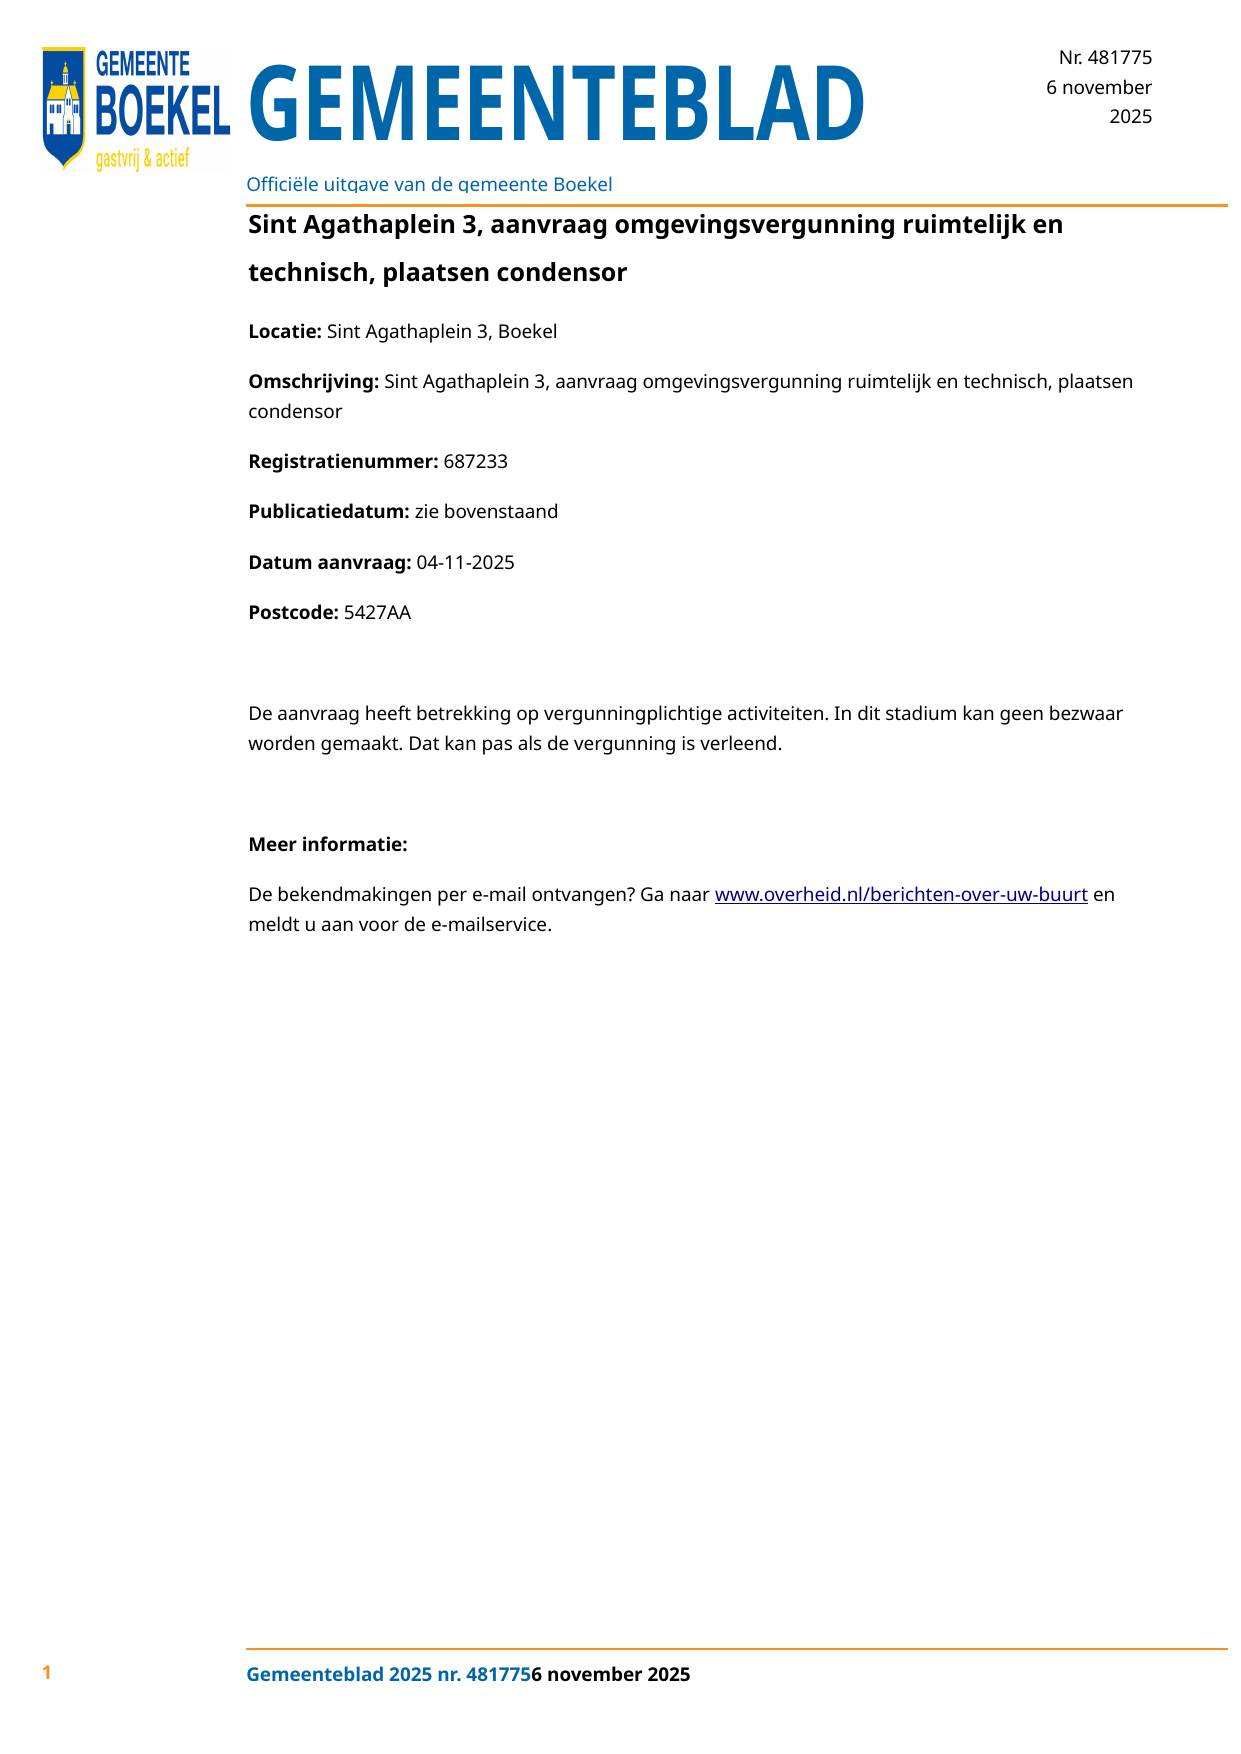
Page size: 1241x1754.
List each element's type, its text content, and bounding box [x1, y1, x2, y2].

text Sint Agathaplein 3, aanvraag omgevingsvergunning ruimtelijk en technisch, plaatsen condensor [248, 207, 1152, 288]
text Omschrijving: Sint Agathaplein 3, aanvraag omgevingsvergunning ruimtelijk en technisch, plaatsen condensor [248, 368, 1152, 424]
text Meer informatie: [248, 831, 1152, 857]
text Registratienummer: 687233 [248, 448, 1152, 474]
text Datum aanvraag: 04-11-2025 [248, 549, 1152, 575]
text De bekendmakingen per e-mail ontvangen? Ga naar www.overheid.nl/berichten-over-uw-buurt en meldt u aan voor de e-mailservice. [248, 881, 1152, 937]
text Locatie: Sint Agathaplein 3, Boekel [248, 318, 1152, 344]
text Postcode: 5427AA [248, 599, 1152, 625]
picture [41, 47, 231, 172]
text Publicatiedatum: zie bovenstaand [248, 499, 1152, 524]
text De aanvraag heeft betrekking op vergunningplichtige activiteiten. In dit stadium kan geen bezwaar worden gemaakt. Dat kan pas als de vergunning is verleend. [248, 700, 1152, 756]
